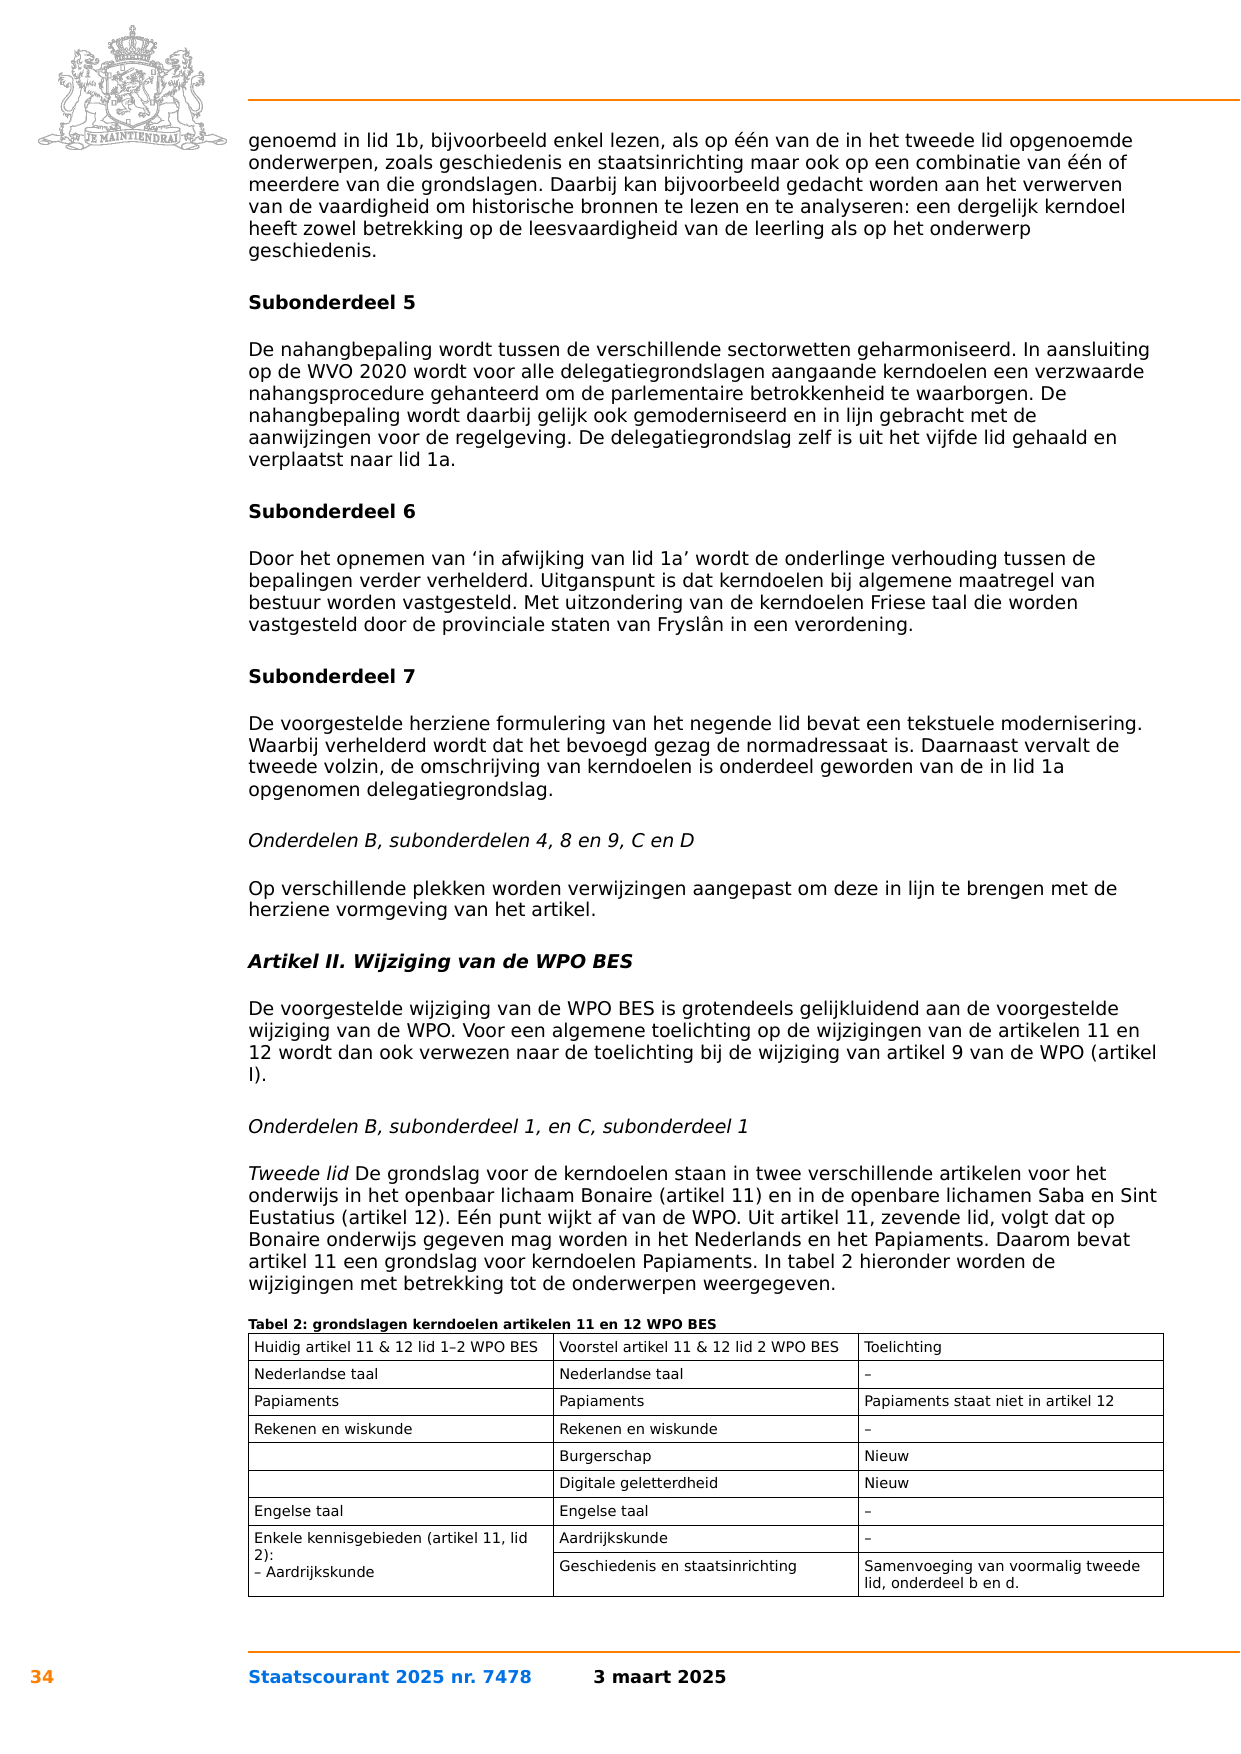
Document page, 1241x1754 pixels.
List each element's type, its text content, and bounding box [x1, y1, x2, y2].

table_cell Nederlandse taal [554, 1361, 858, 1387]
picture [38, 25, 227, 150]
table_cell – [859, 1526, 1163, 1552]
table_cell [249, 1443, 553, 1470]
text De voorgestelde herziene formulering van het negende lid bevat een tekstuele modernisering. Waarbij verhelderd wordt dat het bevoegd gezag de normadressaat is. Daarnaast vervalt de tweede volzin, de omschrijving van kerndoelen is onderdeel geworden van de in lid 1a opgenomen delegatiegrondslag. [248, 712, 1163, 800]
subtitle Subonderdeel 5 [248, 292, 1163, 314]
text De nahangbepaling wordt tussen de verschillende sectorwetten geharmoniseerd. In aansluiting op de WVO 2020 wordt voor alle delegatiegrondslagen aangaande kerndoelen een verzwaarde nahangsprocedure gehanteerd om de parlementaire betrokkenheid te waarborgen. De nahangbepaling wordt daarbij gelijk ook gemoderniseerd en in lijn gebracht met de aanwijzingen voor de regelgeving. De delegatiegrondslag zelf is uit het vijfde lid gehaald en verplaatst naar lid 1a. [248, 339, 1163, 471]
table_cell Engelse taal [554, 1498, 858, 1524]
table_cell Aardrijkskunde [554, 1526, 858, 1552]
table_cell Huidig artikel 11 & 12 lid 1–2 WPO BES [249, 1334, 553, 1360]
text genoemd in lid 1b, bijvoorbeeld enkel lezen, als op één van de in het tweede lid opgenoemde onderwerpen, zoals geschiedenis en staatsinrichting maar ook op een combinatie van één of meerdere van die grondslagen. Daarbij kan bijvoorbeeld gedacht worden aan het verwerven van de vaardigheid om historische bronnen te lezen en te analyseren: een dergelijk kerndoel heeft zowel betrekking op de leesvaardigheid van de leerling als op het onderwerp geschiedenis. [248, 130, 1163, 262]
table_cell Papiaments [554, 1389, 858, 1415]
text Op verschillende plekken worden verwijzingen aangepast om deze in lijn te brengen met de herziene vormgeving van het artikel. [248, 877, 1163, 921]
table_cell Voorstel artikel 11 & 12 lid 2 WPO BES [554, 1334, 858, 1360]
table_cell [249, 1471, 553, 1497]
table_cell Digitale geletterdheid [554, 1471, 858, 1497]
table_cell Samenvoeging van voormalig tweede lid, onderdeel b en d. [859, 1553, 1163, 1596]
subtitle Subonderdeel 6 [248, 501, 1163, 523]
table_header Tabel 2: grondslagen kerndoelen artikelen 11 en 12 WPO BES [248, 1317, 1163, 1333]
subtitle Onderdelen B, subonderdeel 1, en C, subonderdeel 1 [248, 1116, 1163, 1138]
table_cell Burgerschap [554, 1443, 858, 1470]
table_cell Geschiedenis en staatsinrichting [554, 1553, 858, 1596]
text Door het opnemen van ‘in afwijking van lid 1a’ wordt de onderlinge verhouding tussen de bepalingen verder verhelderd. Uitganspunt is dat kerndoelen bij algemene maatregel van bestuur worden vastgesteld. Met uitzondering van de kerndoelen Friese taal die worden vastgesteld door de provinciale staten van Fryslân in een verordening. [248, 548, 1163, 636]
table_cell Papiaments [249, 1389, 553, 1415]
subtitle Subonderdeel 7 [248, 666, 1163, 687]
subtitle Onderdelen B, subonderdelen 4, 8 en 9, C en D [248, 830, 1163, 852]
table_cell Nieuw [859, 1471, 1163, 1497]
text De voorgestelde wijziging van de WPO BES is grotendeels gelijkluidend aan de voorgestelde wijziging van de WPO. Voor een algemene toelichting op de wijzigingen van de artikelen 11 en 12 wordt dan ook verwezen naar de toelichting bij de wijziging van artikel 9 van de WPO (artikel I). [248, 998, 1163, 1086]
table_cell Nederlandse taal [249, 1361, 553, 1387]
text Tweede lid De grondslag voor de kerndoelen staan in twee verschillende artikelen voor het onderwijs in het openbaar lichaam Bonaire (artikel 11) en in de openbare lichamen Saba en Sint Eustatius (artikel 12). Eén punt wijkt af van de WPO. Uit artikel 11, zevende lid, volgt dat op Bonaire onderwijs gegeven mag worden in het Nederlands en het Papiaments. Daarom bevat artikel 11 een grondslag voor kerndoelen Papiaments. In tabel 2 hieronder worden de wijzigingen met betrekking tot de onderwerpen weergegeven. [248, 1163, 1163, 1295]
table_cell Rekenen en wiskunde [249, 1416, 553, 1442]
table_cell – [859, 1416, 1163, 1442]
table_cell – [859, 1498, 1163, 1524]
table_cell Papiaments staat niet in artikel 12 [859, 1389, 1163, 1415]
subtitle Artikel II. Wijziging van de WPO BES [248, 951, 1163, 973]
table_cell Enkele kennisgebieden (artikel 11, lid 2): – Aardrijkskunde [249, 1526, 553, 1596]
table_cell Nieuw [859, 1443, 1163, 1470]
table_cell Toelichting [859, 1334, 1163, 1360]
table_cell – [859, 1361, 1163, 1387]
table_cell Rekenen en wiskunde [554, 1416, 858, 1442]
table_cell Engelse taal [249, 1498, 553, 1524]
